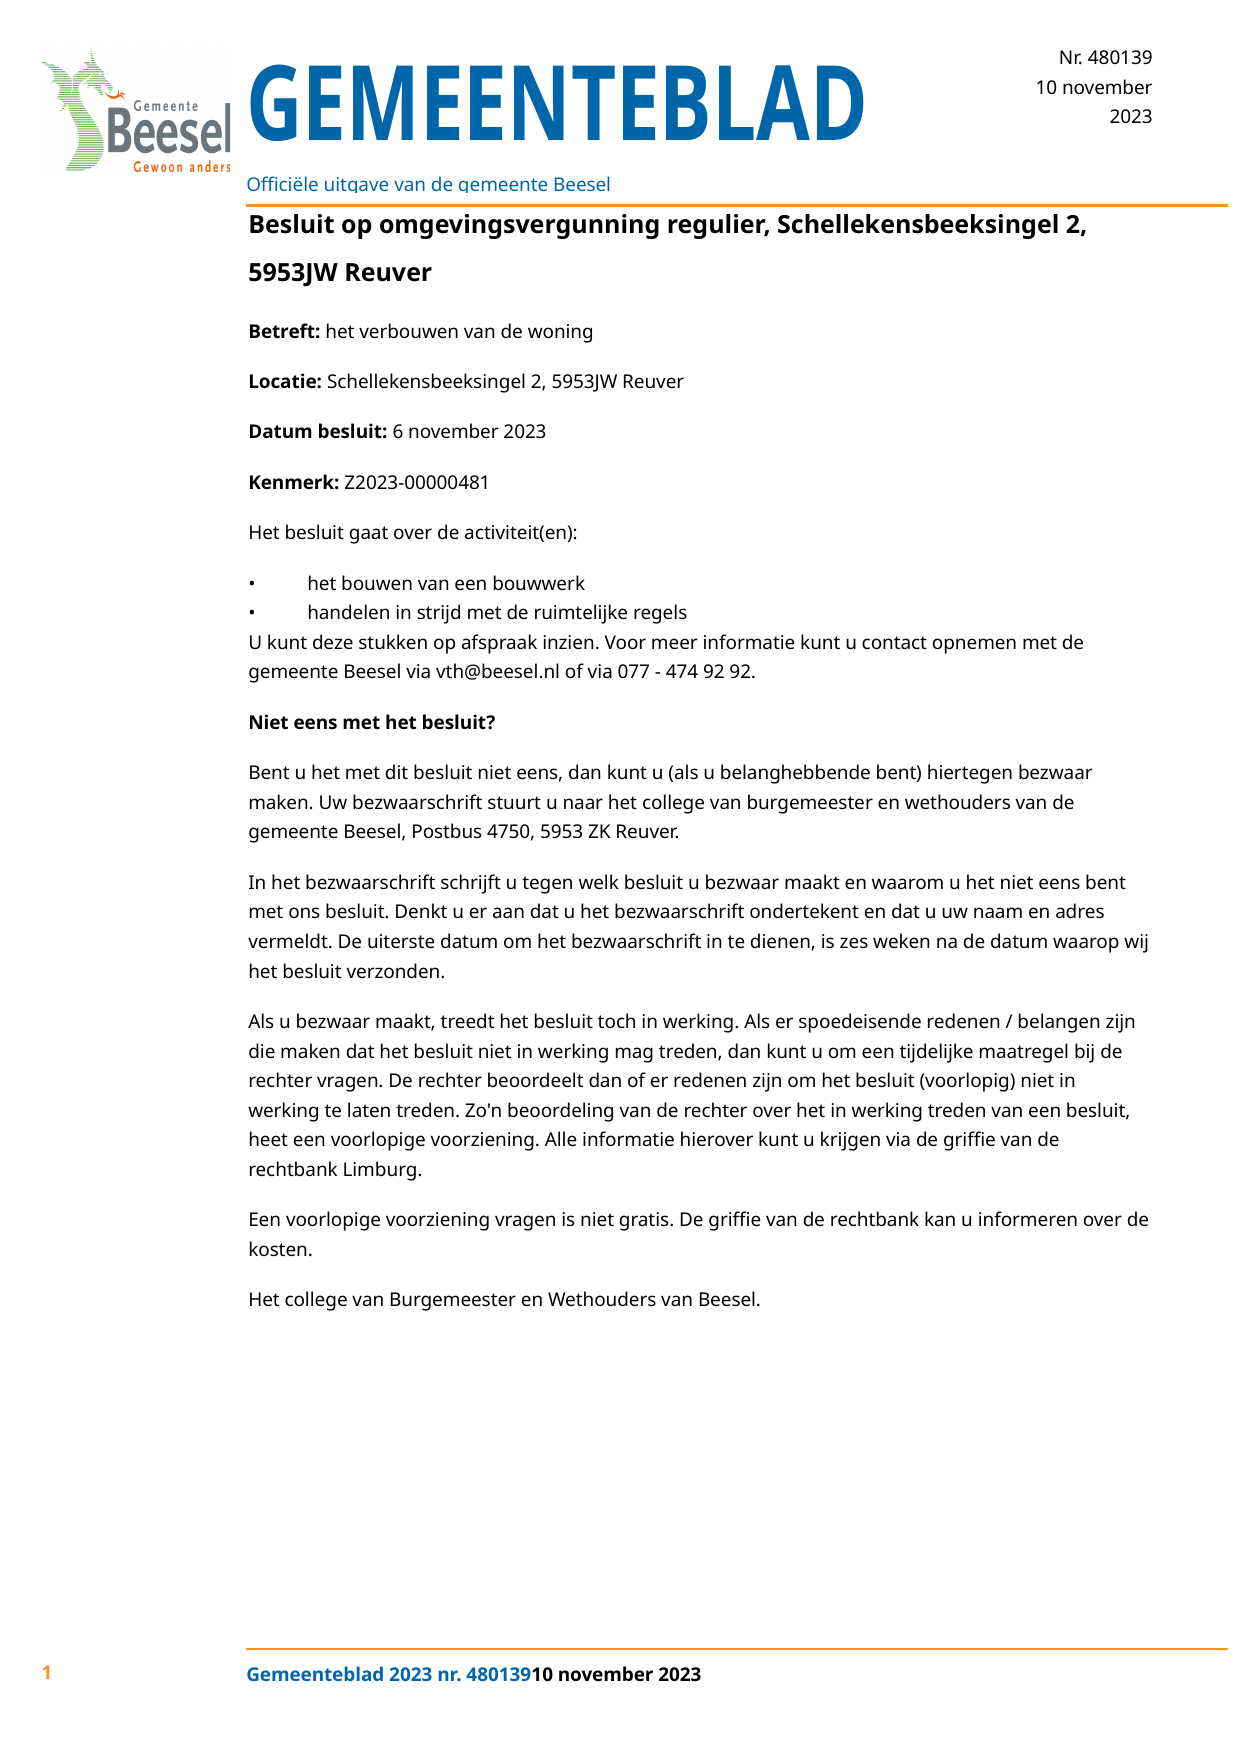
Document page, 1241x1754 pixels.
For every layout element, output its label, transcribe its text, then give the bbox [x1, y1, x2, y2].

list handelen in strijd met de ruimtelijke regels [248, 599, 1152, 625]
text Locatie: Schellekensbeeksingel 2, 5953JW Reuver [248, 368, 1152, 394]
text Niet eens met het besluit? [248, 709, 1152, 735]
text Betreft: het verbouwen van de woning [248, 318, 1152, 344]
text Het college van Burgemeester en Wethouders van Beesel. [248, 1287, 1152, 1312]
picture [41, 47, 231, 172]
text Een voorlopige voorziening vragen is niet gratis. De griffie van de rechtbank kan u informeren over de kosten. [248, 1207, 1152, 1262]
text U kunt deze stukken op afspraak inzien. Voor meer informatie kunt u contact opnemen met de gemeente Beesel via vth@beesel.nl of via 077 - 474 92 92. [248, 629, 1152, 684]
text Het besluit gaat over de activiteit(en): [248, 519, 1152, 545]
text Besluit op omgevingsvergunning regulier, Schellekensbeeksingel 2, 5953JW Reuver [248, 207, 1152, 288]
text Kenmerk: Z2023-00000481 [248, 469, 1152, 495]
text Datum besluit: 6 november 2023 [248, 419, 1152, 444]
list het bouwen van een bouwwerk [248, 570, 1152, 596]
text Als u bezwaar maakt, treedt het besluit toch in werking. Als er spoedeisende redenen / belangen zijn die maken dat het besluit niet in werking mag treden, dan kunt u om een tijdelijke maatregel bij de rechter vragen. De rechter beoordeelt dan of er redenen zijn om het besluit (voorlopig) niet in werking te laten treden. Zo'n beoordeling van de rechter over het in werking treden van een besluit, heet een voorlopige voorziening. Alle informatie hierover kunt u krijgen via de griffie van de rechtbank Limburg. [248, 1008, 1152, 1182]
text Bent u het met dit besluit niet eens, dan kunt u (als u belanghebbende bent) hiertegen bezwaar maken. Uw bezwaarschrift stuurt u naar het college van burgemeester en wethouders van de gemeente Beesel, Postbus 4750, 5953 ZK Reuver. [248, 759, 1152, 844]
text In het bezwaarschrift schrijft u tegen welk besluit u bezwaar maakt en waarom u het niet eens bent met ons besluit. Denkt u er aan dat u het bezwaarschrift ondertekent en dat u uw naam en adres vermeldt. De uiterste datum om het bezwaarschrift in te dienen, is zes weken na de datum waarop wij het besluit verzonden. [248, 869, 1152, 984]
